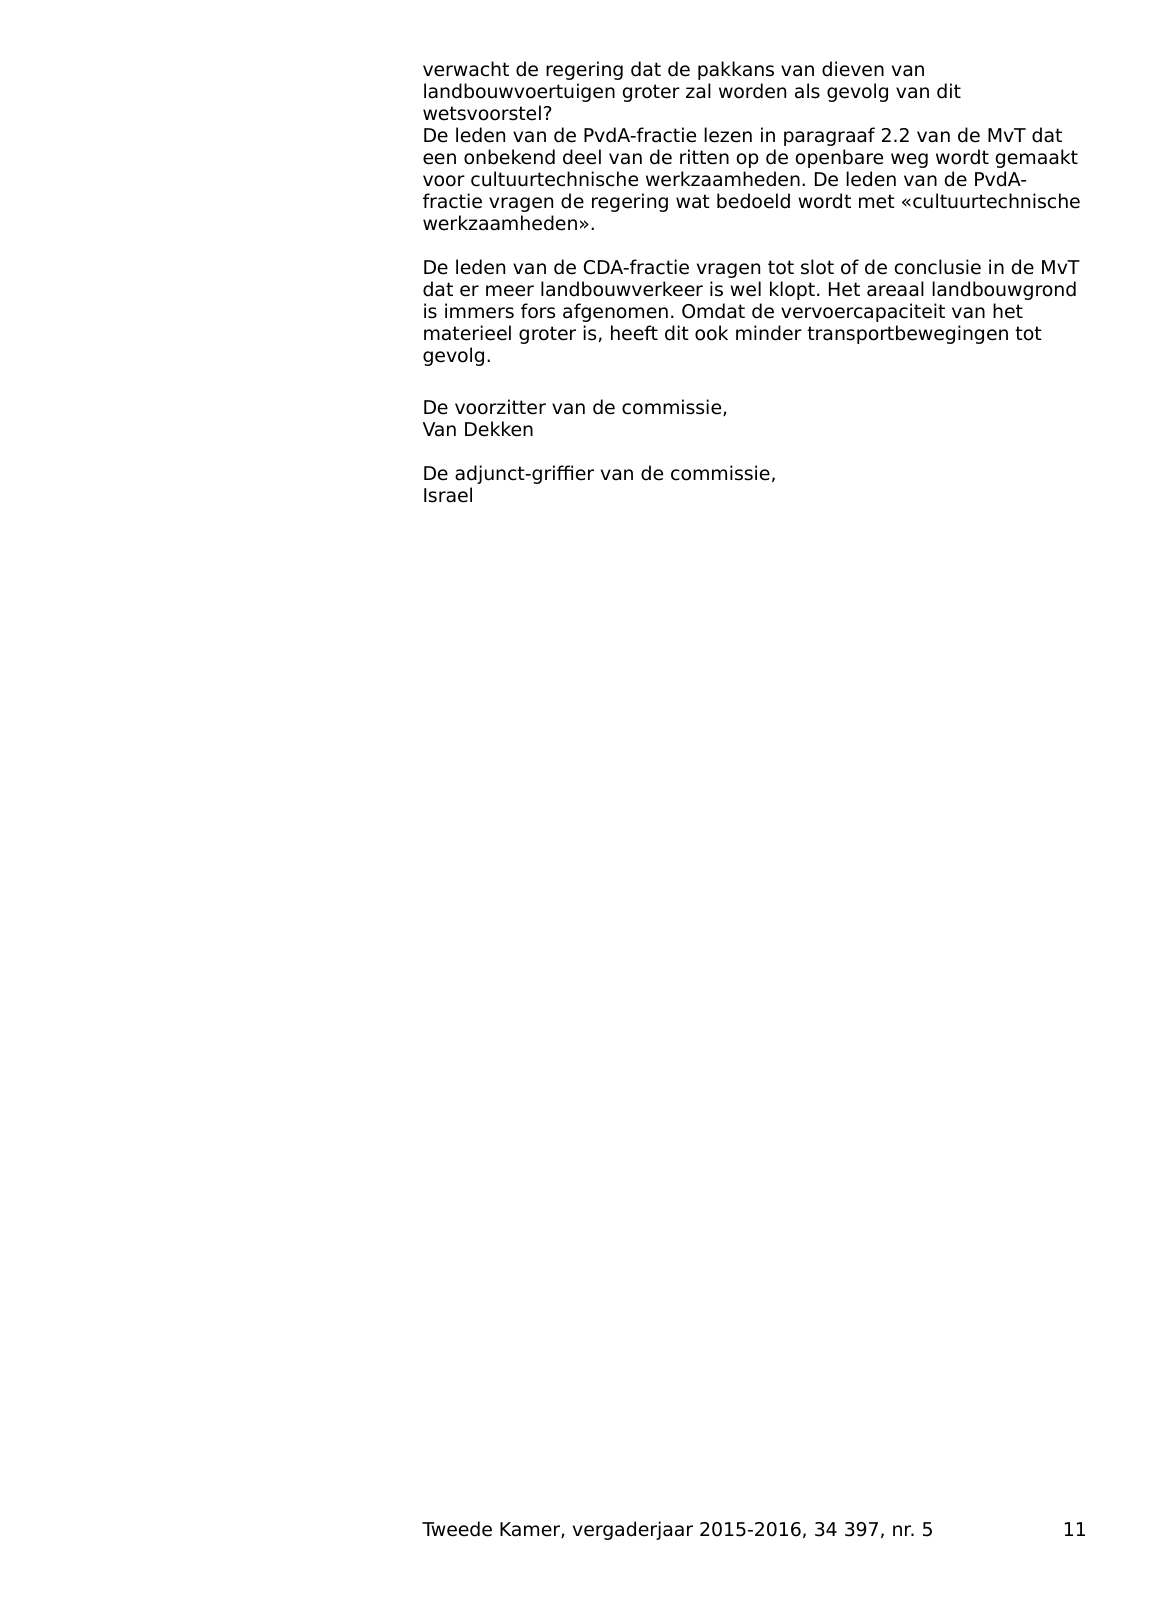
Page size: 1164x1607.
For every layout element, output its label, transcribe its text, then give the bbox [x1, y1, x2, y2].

text verwacht de regering dat de pakkans van dieven van landbouwvoertuigen groter zal worden als gevolg van dit wetsvoorstel? [422, 59, 1087, 125]
text De leden van de CDA-fractie vragen tot slot of de conclusie in de MvT dat er meer landbouwverkeer is wel klopt. Het areaal landbouwgrond is immers fors afgenomen. Omdat de vervoercapaciteit van het materieel groter is, heeft dit ook minder transportbewegingen tot gevolg. [422, 257, 1087, 367]
text De voorzitter van de commissie, Van Dekken [422, 397, 1087, 441]
text De adjunct-griffier van de commissie, Israel [422, 463, 1087, 507]
text De leden van de PvdA-fractie lezen in paragraaf 2.2 van de MvT dat een onbekend deel van de ritten op de openbare weg wordt gemaakt voor cultuurtechnische werkzaamheden. De leden van de PvdA-fractie vragen de regering wat bedoeld wordt met «cultuurtechnische werkzaamheden». [422, 125, 1087, 235]
